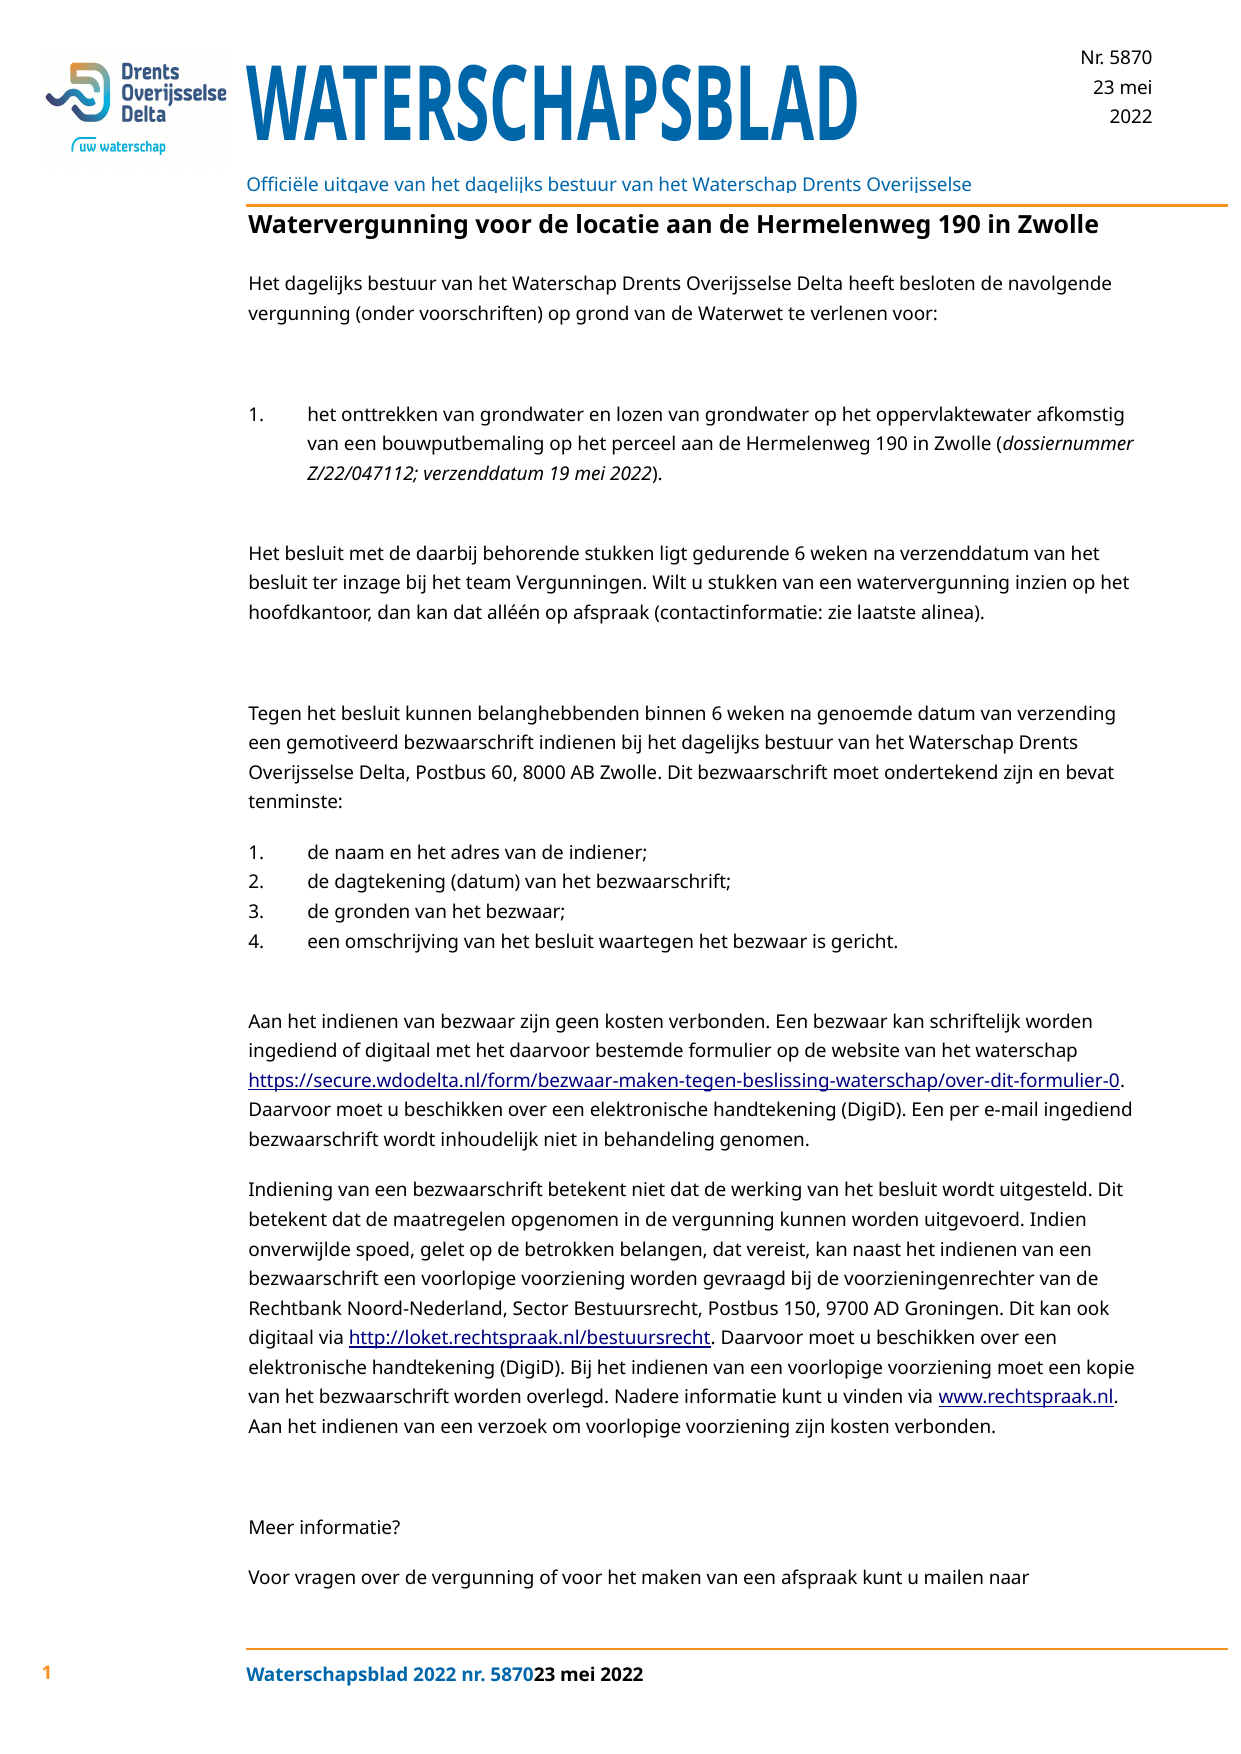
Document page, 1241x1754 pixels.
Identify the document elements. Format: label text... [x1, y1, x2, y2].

text Tegen het besluit kunnen belanghebbenden binnen 6 weken na genoemde datum van verzending een gemotiveerd bezwaarschrift indienen bij het dagelijks bestuur van het Waterschap Drents Overijsselse Delta, Postbus 60, 8000 AB Zwolle. Dit bezwaarschrift moet ondertekend zijn en bevat tenminste: [248, 700, 1152, 814]
list de naam en het adres van de indiener; [248, 839, 1152, 865]
list de dagtekening (datum) van het bezwaarschrift; [248, 869, 1152, 894]
text Het besluit met de daarbij behorende stukken ligt gedurende 6 weken na verzenddatum van het besluit ter inzage bij het team Vergunningen. Wilt u stukken van een watervergunning inzien op het hoofdkantoor, dan kan dat alléén op afspraak (contactinformatie: zie laatste alinea). [248, 540, 1152, 625]
list de gronden van het bezwaar; [248, 898, 1152, 924]
picture [41, 47, 231, 172]
text Voor vragen over de vergunning of voor het maken van een afspraak kunt u mailen naar [248, 1564, 1152, 1590]
text Het dagelijks bestuur van het Waterschap Drents Overijsselse Delta heeft besloten de navolgende vergunning (onder voorschriften) op grond van de Waterwet te verlenen voor: [248, 270, 1152, 326]
text Watervergunning voor de locatie aan de Hermelenweg 190 in Zwolle [248, 207, 1152, 241]
list het onttrekken van grondwater en lozen van grondwater op het oppervlaktewater afkomstig van een bouwputbemaling op het perceel aan de Hermelenweg 190 in Zwolle (dossiernummer Z/22/047112; verzenddatum 19 mei 2022). [248, 401, 1152, 486]
list een omschrijving van het besluit waartegen het bezwaar is gericht. [248, 928, 1152, 953]
text Aan het indienen van bezwaar zijn geen kosten verbonden. Een bezwaar kan schriftelijk worden ingediend of digitaal met het daarvoor bestemde formulier op de website van het waterschap https://secure.wdodelta.nl/form/bezwaar-maken-tegen-beslissing-waterschap/over-dit-formulier-0. Daarvoor moet u beschikken over een elektronische handtekening (DigiD). Een per e-mail ingediend bezwaarschrift wordt inhoudelijk niet in behandeling genomen. [248, 1008, 1152, 1152]
text Meer informatie? [248, 1514, 1152, 1540]
text Indiening van een bezwaarschrift betekent niet dat de werking van het besluit wordt uitgesteld. Dit betekent dat de maatregelen opgenomen in de vergunning kunnen worden uitgevoerd. Indien onverwijlde spoed, gelet op de betrokken belangen, dat vereist, kan naast het indienen van een bezwaarschrift een voorlopige voorziening worden gevraagd bij de voorzieningenrechter van de Rechtbank Noord-Nederland, Sector Bestuursrecht, Postbus 150, 9700 AD Groningen. Dit kan ook digitaal via http://loket.rechtspraak.nl/bestuursrecht. Daarvoor moet u beschikken over een elektronische handtekening (DigiD). Bij het indienen van een voorlopige voorziening moet een kopie van het bezwaarschrift worden overlegd. Nadere informatie kunt u vinden via www.rechtspraak.nl. Aan het indienen van een verzoek om voorlopige voorziening zijn kosten verbonden. [248, 1177, 1152, 1439]
